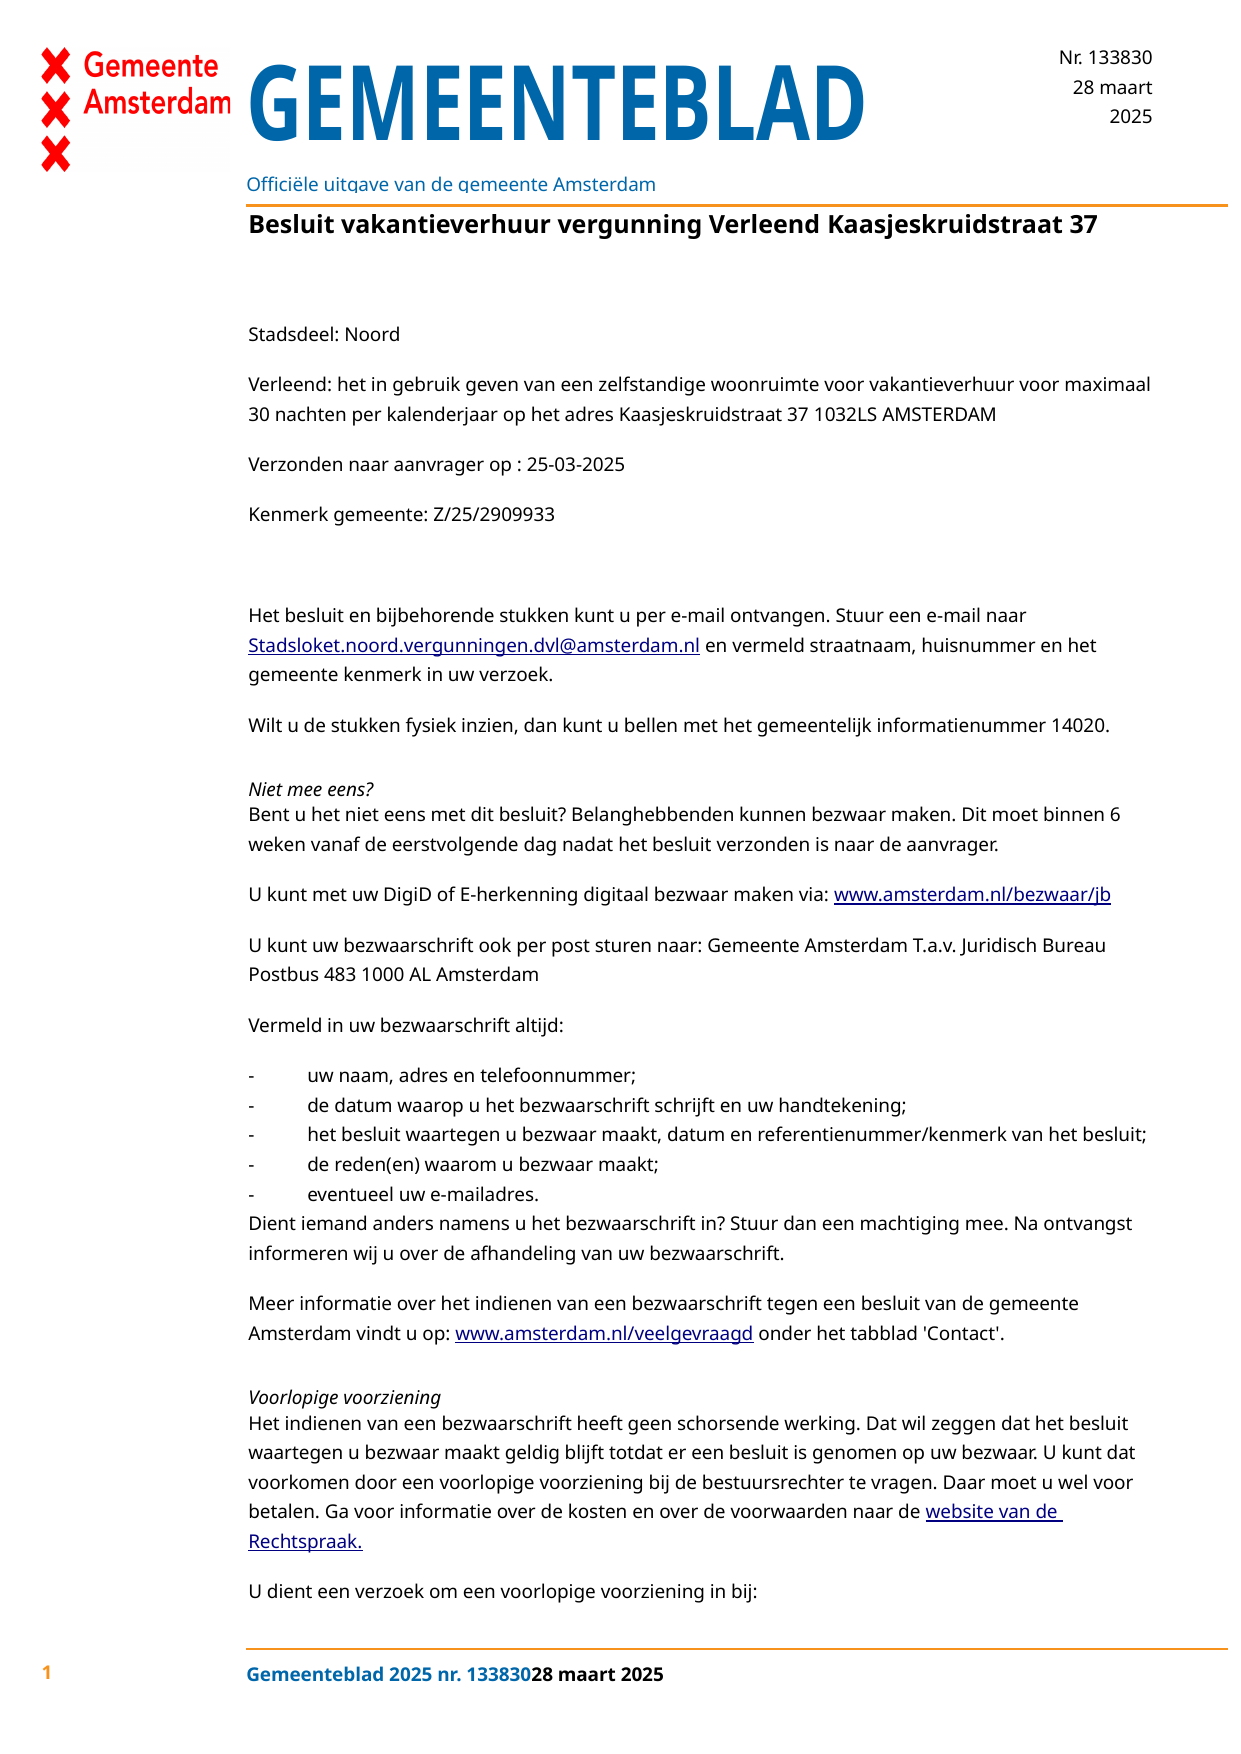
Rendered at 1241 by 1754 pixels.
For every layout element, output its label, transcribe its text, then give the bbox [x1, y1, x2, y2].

text Het besluit en bijbehorende stukken kunt u per e-mail ontvangen. Stuur een e-mail naar Stadsloket.noord.vergunningen.dvl@amsterdam.nl en vermeld straatnaam, huisnummer en het gemeente kenmerk in uw verzoek. [248, 602, 1152, 687]
text Stadsdeel: Noord [248, 321, 1152, 346]
list de reden(en) waarom u bezwaar maakt; [248, 1151, 1152, 1177]
text Kenmerk gemeente: Z/25/2909933 [248, 502, 1152, 527]
text Wilt u de stukken fysiek inzien, dan kunt u bellen met het gemeentelijk informatienummer 14020. [248, 712, 1152, 738]
text Verzonden naar aanvrager op : 25-03-2025 [248, 451, 1152, 477]
text Het indienen van een bezwaarschrift heeft geen schorsende werking. Dat wil zeggen dat het besluit waartegen u bezwaar maakt geldig blijft totdat er een besluit is genomen op uw bezwaar. U kunt dat voorkomen door een voorlopige voorziening bij de bestuursrechter te vragen. Daar moet u wel voor betalen. Ga voor informatie over de kosten en over de voorwaarden naar de website van de Rechtspraak. [248, 1410, 1152, 1554]
text Vermeld in uw bezwaarschrift altijd: [248, 1012, 1152, 1038]
list uw naam, adres en telefoonnummer; [248, 1062, 1152, 1088]
text Dient iemand anders namens u het bezwaarschrift in? Stuur dan een machtiging mee. Na ontvangst informeren wij u over de afhandeling van uw bezwaarschrift. [248, 1210, 1152, 1266]
text Besluit vakantieverhuur vergunning Verleend Kaasjeskruidstraat 37 [248, 207, 1152, 241]
text Niet mee eens? [248, 776, 1152, 802]
picture [41, 47, 231, 172]
text U kunt met uw DigiD of E-herkenning digitaal bezwaar maken via: www.amsterdam.nl/bezwaar/jb [248, 882, 1152, 907]
list eventueel uw e-mailadres. [248, 1181, 1152, 1207]
text Meer informatie over het indienen van een bezwaarschrift tegen een besluit van de gemeente Amsterdam vindt u op: www.amsterdam.nl/veelgevraagd onder het tabblad 'Contact'. [248, 1290, 1152, 1346]
list het besluit waartegen u bezwaar maakt, datum en referentienummer/kenmerk van het besluit; [248, 1122, 1152, 1147]
text U kunt uw bezwaarschrift ook per post sturen naar: Gemeente Amsterdam T.a.v. Juridisch Bureau Postbus 483 1000 AL Amsterdam [248, 932, 1152, 987]
text U dient een verzoek om een voorlopige voorziening in bij: [248, 1578, 1152, 1604]
text Bent u het niet eens met dit besluit? Belanghebbenden kunnen bezwaar maken. Dit moet binnen 6 weken vanaf de eerstvolgende dag nadat het besluit verzonden is naar de aanvrager. [248, 802, 1152, 857]
text Voorlopige voorziening [248, 1384, 1152, 1410]
text Verleend: het in gebruik geven van een zelfstandige woonruimte voor vakantieverhuur voor maximaal 30 nachten per kalenderjaar op het adres Kaasjeskruidstraat 37 1032LS AMSTERDAM [248, 371, 1152, 426]
list de datum waarop u het bezwaarschrift schrijft en uw handtekening; [248, 1092, 1152, 1118]
